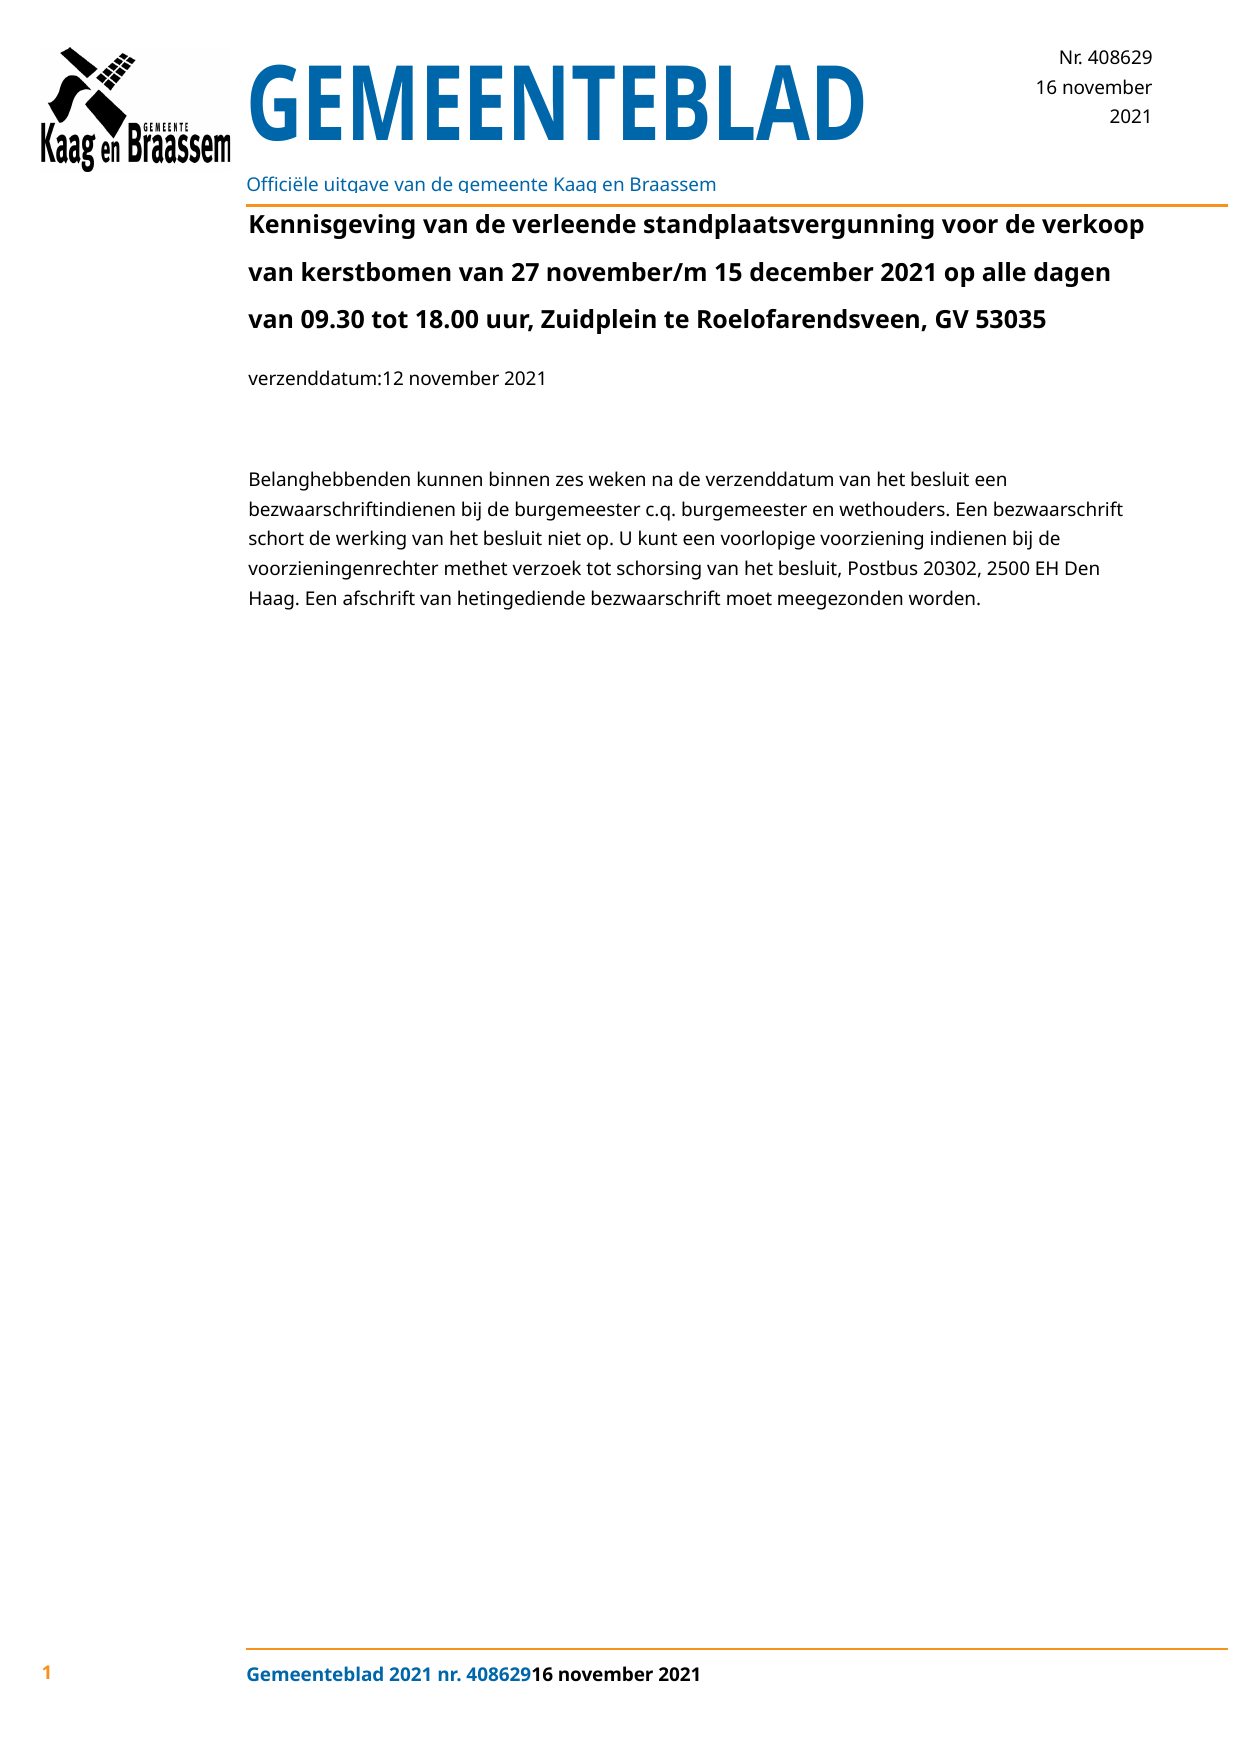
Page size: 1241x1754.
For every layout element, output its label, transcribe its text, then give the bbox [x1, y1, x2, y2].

text verzenddatum:12 november 2021 [248, 366, 1152, 391]
text Belanghebbenden kunnen binnen zes weken na de verzenddatum van het besluit een bezwaarschriftindienen bij de burgemeester c.q. burgemeester en wethouders. Een bezwaarschrift schort de werking van het besluit niet op. U kunt een voorlopige voorziening indienen bij de voorzieningenrechter methet verzoek tot schorsing van het besluit, Postbus 20302, 2500 EH Den Haag. Een afschrift van hetingediende bezwaarschrift moet meegezonden worden. [248, 466, 1152, 610]
text Kennisgeving van de verleende standplaatsvergunning voor de verkoop van kerstbomen van 27 november/m 15 december 2021 op alle dagen van 09.30 tot 18.00 uur, Zuidplein te Roelofarendsveen, GV 53035 [248, 207, 1152, 336]
picture [41, 47, 231, 172]
